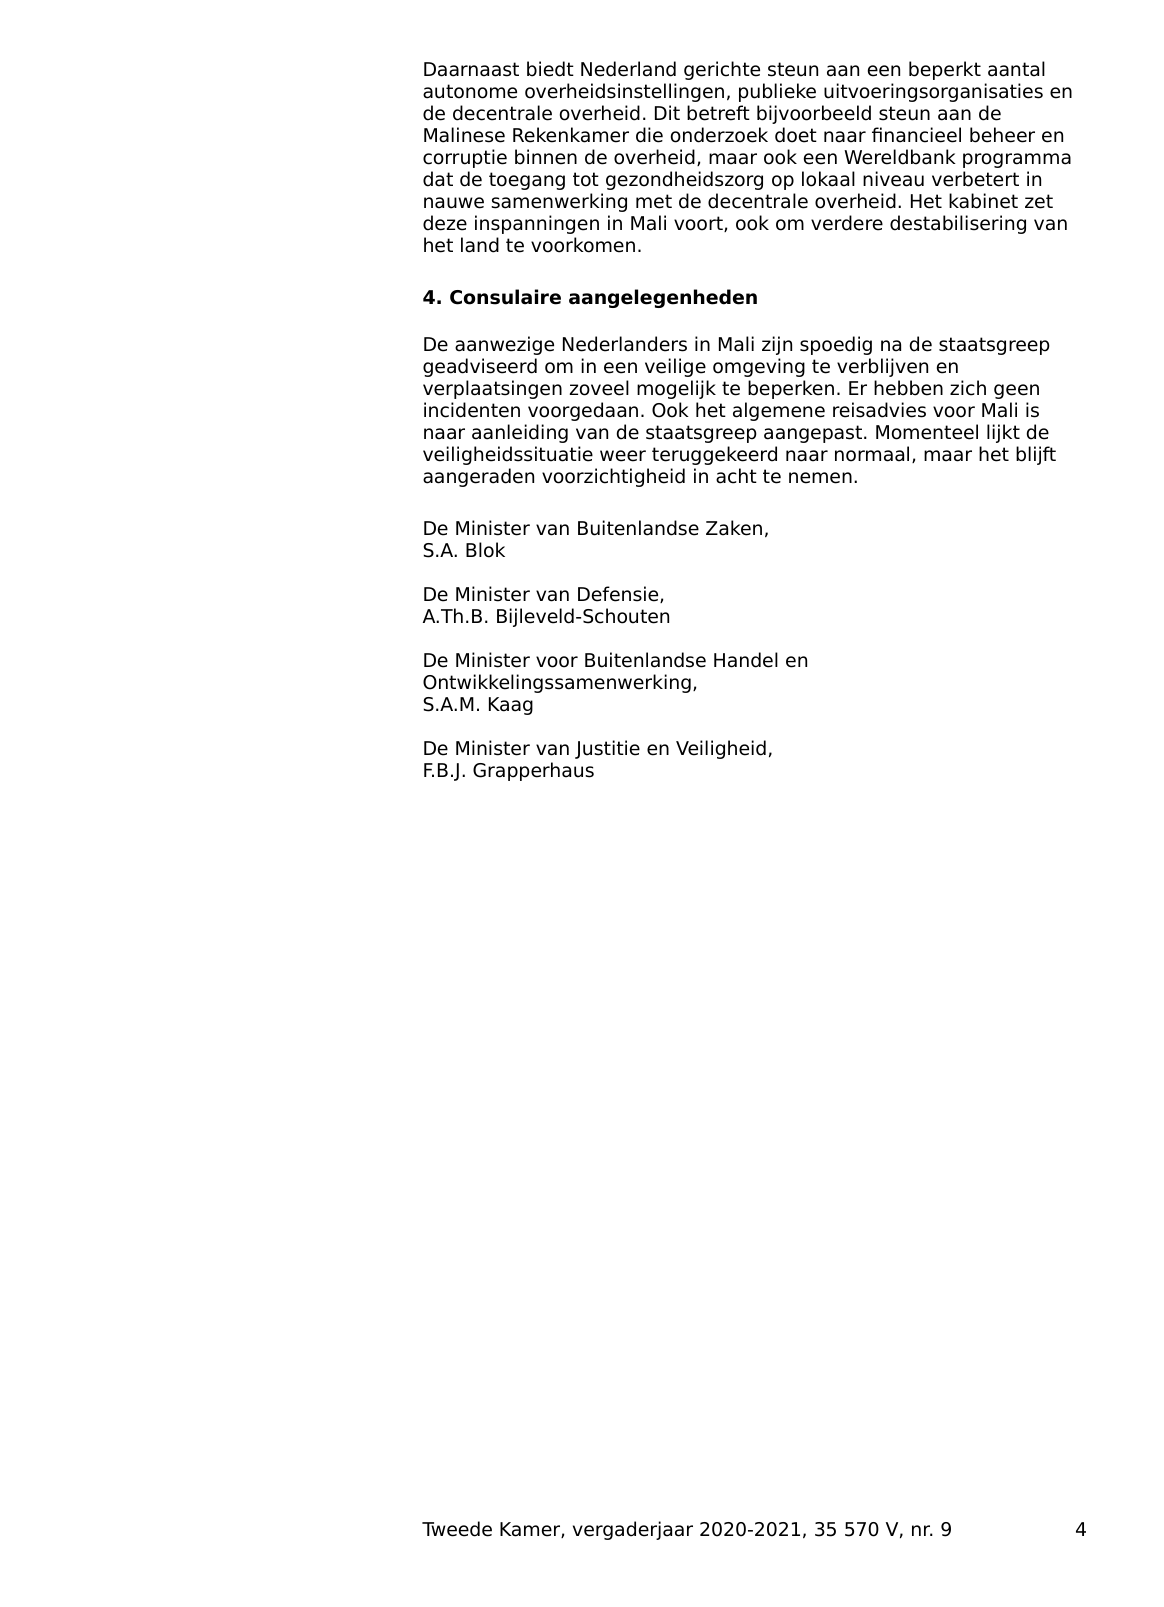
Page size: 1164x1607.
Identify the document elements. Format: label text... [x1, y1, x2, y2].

text Daarnaast biedt Nederland gerichte steun aan een beperkt aantal autonome overheidsinstellingen, publieke uitvoeringsorganisaties en de decentrale overheid. Dit betreft bijvoorbeeld steun aan de Malinese Rekenkamer die onderzoek doet naar financieel beheer en corruptie binnen de overheid, maar ook een Wereldbank programma dat de toegang tot gezondheidszorg op lokaal niveau verbetert in nauwe samenwerking met de decentrale overheid. Het kabinet zet deze inspanningen in Mali voort, ook om verdere destabilisering van het land te voorkomen. [422, 59, 1087, 257]
text De Minister voor Buitenlandse Handel en Ontwikkelingssamenwerking, S.A.M. Kaag [422, 650, 1087, 716]
text De Minister van Buitenlandse Zaken, S.A. Blok [422, 518, 1087, 562]
text De Minister van Defensie, A.Th.B. Bijleveld-Schouten [422, 584, 1087, 628]
text De aanwezige Nederlanders in Mali zijn spoedig na de staatsgreep geadviseerd om in een veilige omgeving te verblijven en verplaatsingen zoveel mogelijk te beperken. Er hebben zich geen incidenten voorgedaan. Ook het algemene reisadvies voor Mali is naar aanleiding van de staatsgreep aangepast. Momenteel lijkt de veiligheidssituatie weer teruggekeerd naar normaal, maar het blijft aangeraden voorzichtigheid in acht te nemen. [422, 334, 1087, 488]
subtitle 4. Consulaire aangelegenheden [422, 287, 1087, 309]
text De Minister van Justitie en Veiligheid, F.B.J. Grapperhaus [422, 738, 1087, 782]
